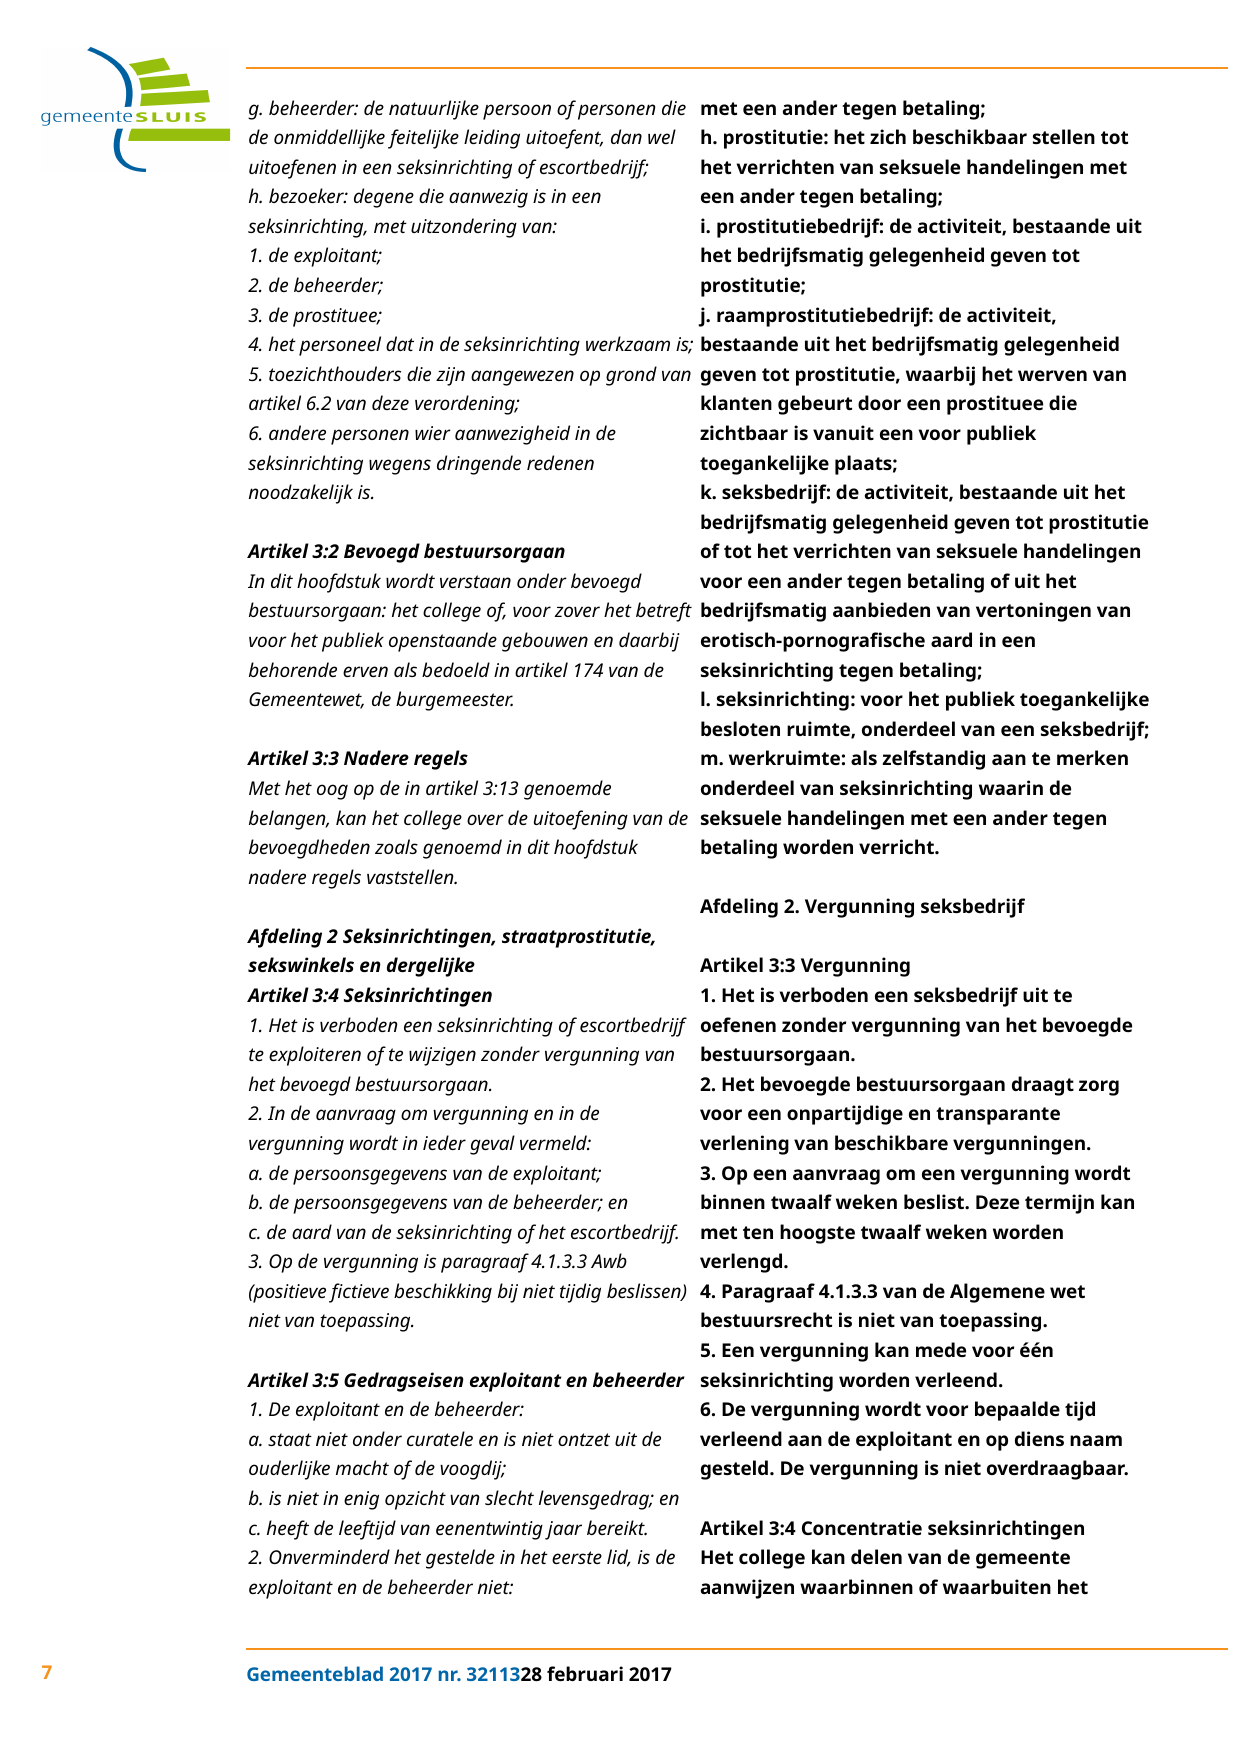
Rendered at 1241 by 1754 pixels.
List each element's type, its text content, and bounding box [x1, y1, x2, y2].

table_cell g. beheerder: de natuurlijke persoon of personen die de onmiddellijke feitelijke leiding uitoefent, dan wel uitoefenen in een seksinrichting of escortbedrijf; h. bezoeker: degene die aanwezig is in een seksinrichting, met uitzondering van: 1. de exploitant; 2. de beheerder; 3. de prostituee; 4. het personeel dat in de seksinrichting werkzaam is; 5. toezichthouders die zijn aangewezen op grond van artikel 6.2 van deze verordening; 6. andere personen wier aanwezigheid in de seksinrichting wegens dringende redenen noodzakelijk is. Artikel 3:2 Bevoegd bestuursorgaan In dit hoofdstuk wordt verstaan onder bevoegd bestuursorgaan: het college of, voor zover het betreft voor het publiek openstaande gebouwen en daarbij behorende erven als bedoeld in artikel 174 van de Gemeentewet, de burgemeester. Artikel 3:3 Nadere regels Met het oog op de in artikel 3:13 genoemde belangen, kan het college over de uitoefening van de bevoegdheden zoals genoemd in dit hoofdstuk nadere regels vaststellen. Afdeling 2 Seksinrichtingen, straatprostitutie, sekswinkels en dergelijke Artikel 3:4 Seksinrichtingen 1. Het is verboden een seksinrichting of escortbedrijf te exploiteren of te wijzigen zonder vergunning van het bevoegd bestuursorgaan. 2. In de aanvraag om vergunning en in de vergunning wordt in ieder geval vermeld: a. de persoonsgegevens van de exploitant; b. de persoonsgegevens van de beheerder; en c. de aard van de seksinrichting of het escortbedrijf. 3. Op de vergunning is paragraaf 4.1.3.3 Awb (positieve fictieve beschikking bij niet tijdig beslissen) niet van toepassing. Artikel 3:5 Gedragseisen exploitant en beheerder 1. De exploitant en de beheerder: a. staat niet onder curatele en is niet ontzet uit de ouderlijke macht of de voogdij; b. is niet in enig opzicht van slecht levensgedrag; en c. heeft de leeftijd van eenentwintig jaar bereikt. 2. Onverminderd het gestelde in het eerste lid, is de exploitant en de beheerder niet: [248, 95, 700, 1600]
table_cell met een ander tegen betaling; h. prostitutie: het zich beschikbaar stellen tot het verrichten van seksuele handelingen met een ander tegen betaling; i. prostitutiebedrijf: de activiteit, bestaande uit het bedrijfsmatig gelegenheid geven tot prostitutie; j. raamprostitutiebedrijf: de activiteit, bestaande uit het bedrijfsmatig gelegenheid geven tot prostitutie, waarbij het werven van klanten gebeurt door een prostituee die zichtbaar is vanuit een voor publiek toegankelijke plaats; k. seksbedrijf: de activiteit, bestaande uit het bedrijfsmatig gelegenheid geven tot prostitutie of tot het verrichten van seksuele handelingen voor een ander tegen betaling of uit het bedrijfsmatig aanbieden van vertoningen van erotisch-pornografische aard in een seksinrichting tegen betaling; l. seksinrichting: voor het publiek toegankelijke besloten ruimte, onderdeel van een seksbedrijf; m. werkruimte: als zelfstandig aan te merken onderdeel van seksinrichting waarin de seksuele handelingen met een ander tegen betaling worden verricht. Afdeling 2. Vergunning seksbedrijf Artikel 3:3 Vergunning 1. Het is verboden een seksbedrijf uit te oefenen zonder vergunning van het bevoegde bestuursorgaan. 2. Het bevoegde bestuursorgaan draagt zorg voor een onpartijdige en transparante verlening van beschikbare vergunningen. 3. Op een aanvraag om een vergunning wordt binnen twaalf weken beslist. Deze termijn kan met ten hoogste twaalf weken worden verlengd. 4. Paragraaf 4.1.3.3 van de Algemene wet bestuursrecht is niet van toepassing. 5. Een vergunning kan mede voor één seksinrichting worden verleend. 6. De vergunning wordt voor bepaalde tijd verleend aan de exploitant en op diens naam gesteld. De vergunning is niet overdraagbaar. Artikel 3:4 Concentratie seksinrichtingen Het college kan delen van de gemeente aanwijzen waarbinnen of waarbuiten het [700, 95, 1152, 1600]
picture [41, 47, 231, 172]
